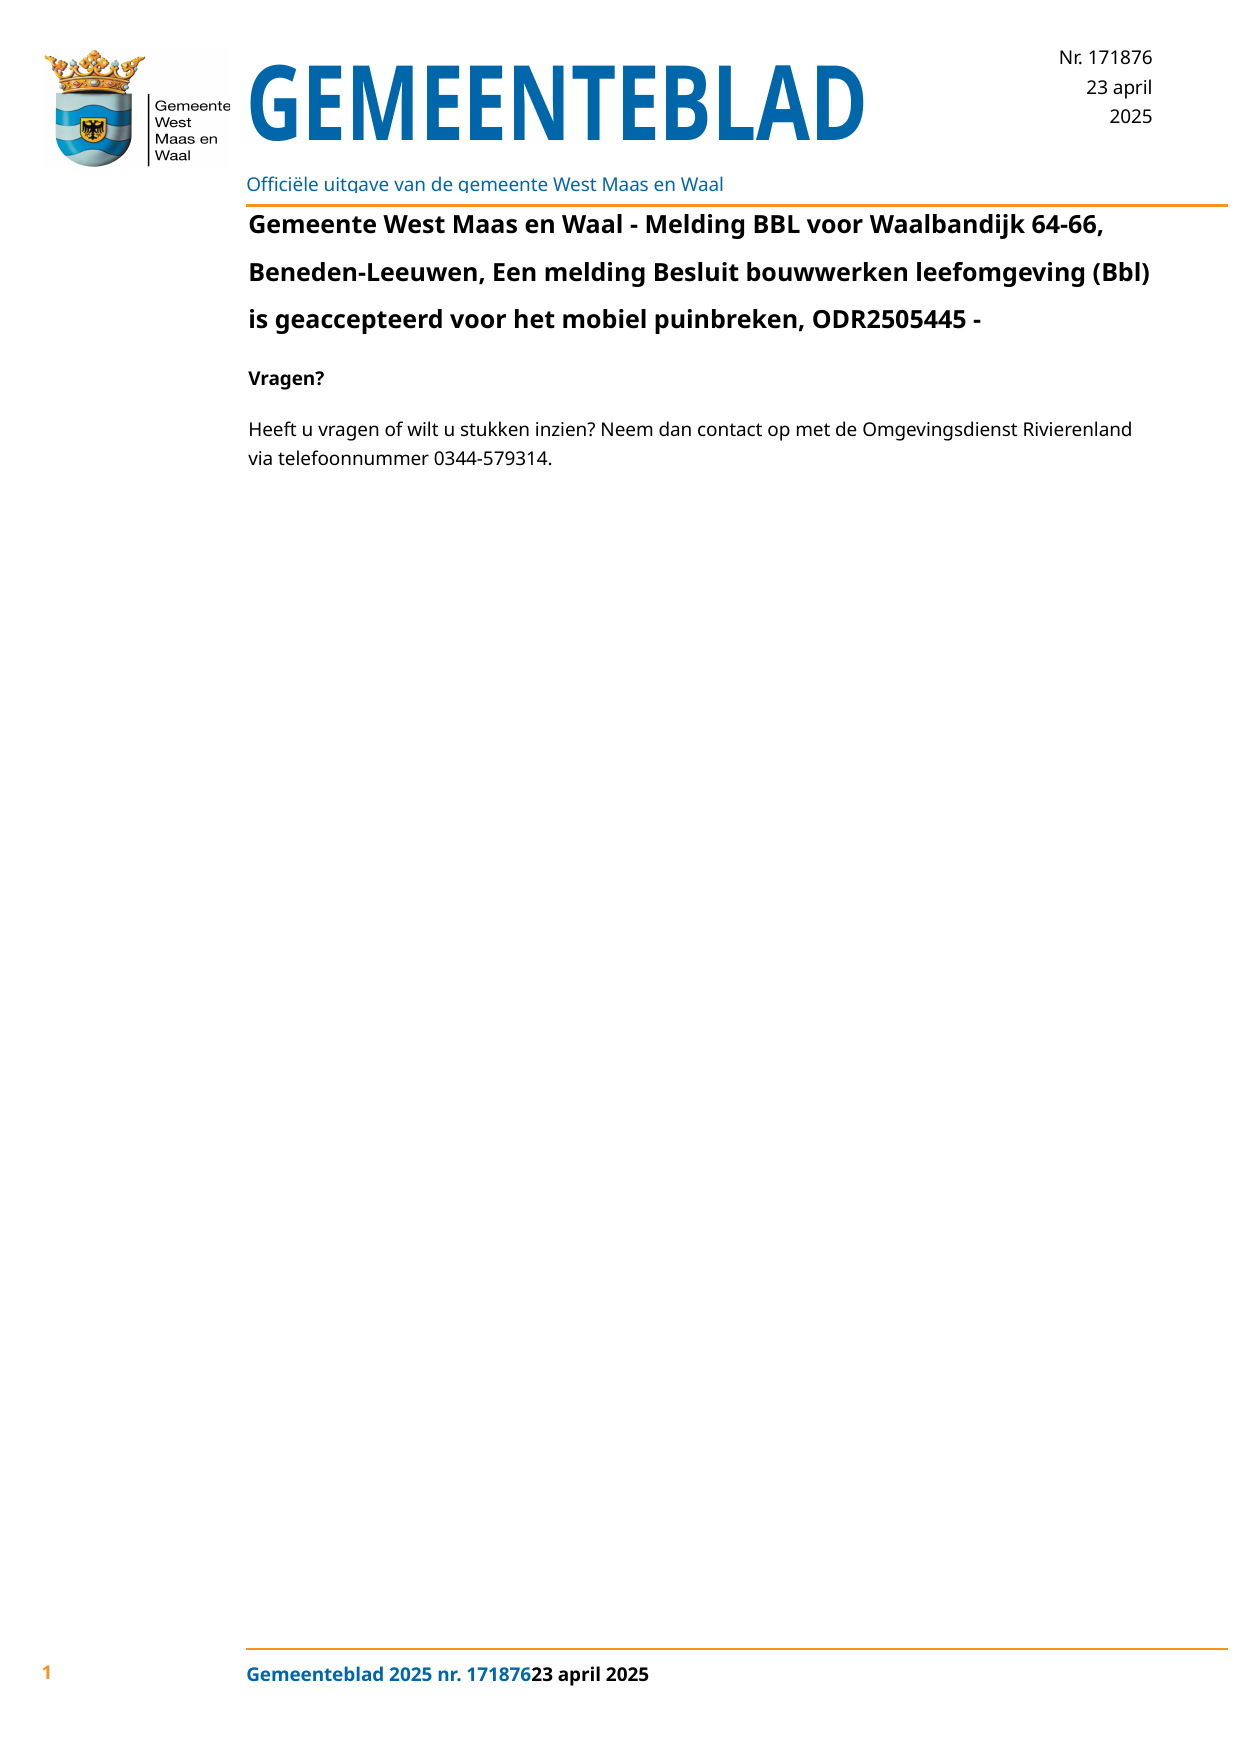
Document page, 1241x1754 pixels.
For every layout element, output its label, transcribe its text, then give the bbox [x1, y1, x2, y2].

text Heeft u vragen of wilt u stukken inzien? Neem dan contact op met de Omgevingsdienst Rivierenland via telefoonnummer 0344-579314. [248, 416, 1152, 471]
picture [41, 47, 231, 172]
text Vragen? [248, 366, 1152, 391]
text Gemeente West Maas en Waal - Melding BBL voor Waalbandijk 64-66, Beneden-Leeuwen, Een melding Besluit bouwwerken leefomgeving (Bbl) is geaccepteerd voor het mobiel puinbreken, ODR2505445 - [248, 207, 1152, 336]
